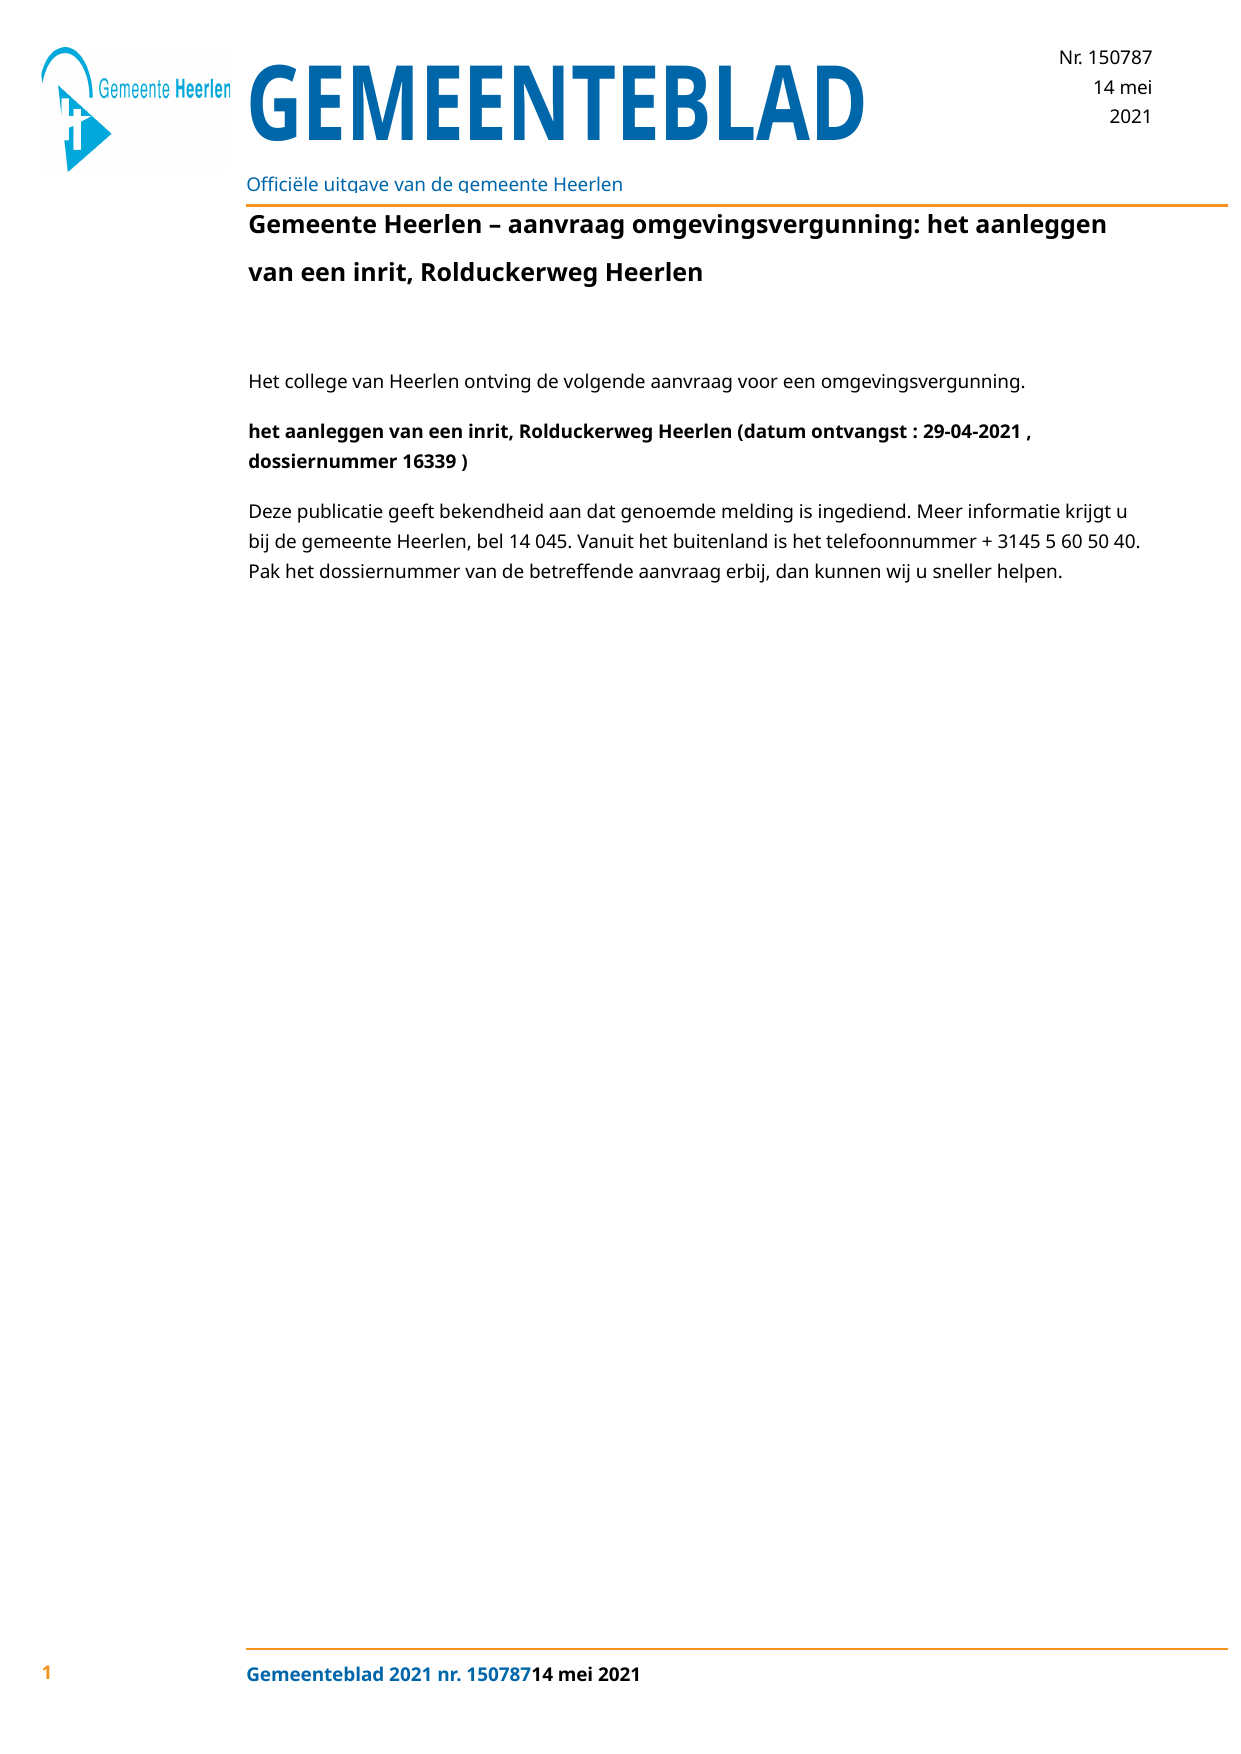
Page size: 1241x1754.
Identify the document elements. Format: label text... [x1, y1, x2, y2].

text Het college van Heerlen ontving de volgende aanvraag voor een omgevingsvergunning. [248, 368, 1152, 394]
picture [41, 47, 231, 172]
text het aanleggen van een inrit, Rolduckerweg Heerlen (datum ontvangst : 29-04-2021 , dossiernummer 16339 ) [248, 419, 1152, 474]
picture [41, 47, 59, 70]
text Gemeente Heerlen – aanvraag omgevingsvergunning: het aanleggen van een inrit, Rolduckerweg Heerlen [248, 207, 1152, 288]
text Deze publicatie geeft bekendheid aan dat genoemde melding is ingediend. Meer informatie krijgt u bij de gemeente Heerlen, bel 14 045. Vanuit het buitenland is het telefoonnummer + 3145 5 60 50 40. Pak het dossiernummer van de betreffende aanvraag erbij, dan kunnen wij u sneller helpen. [248, 499, 1152, 584]
